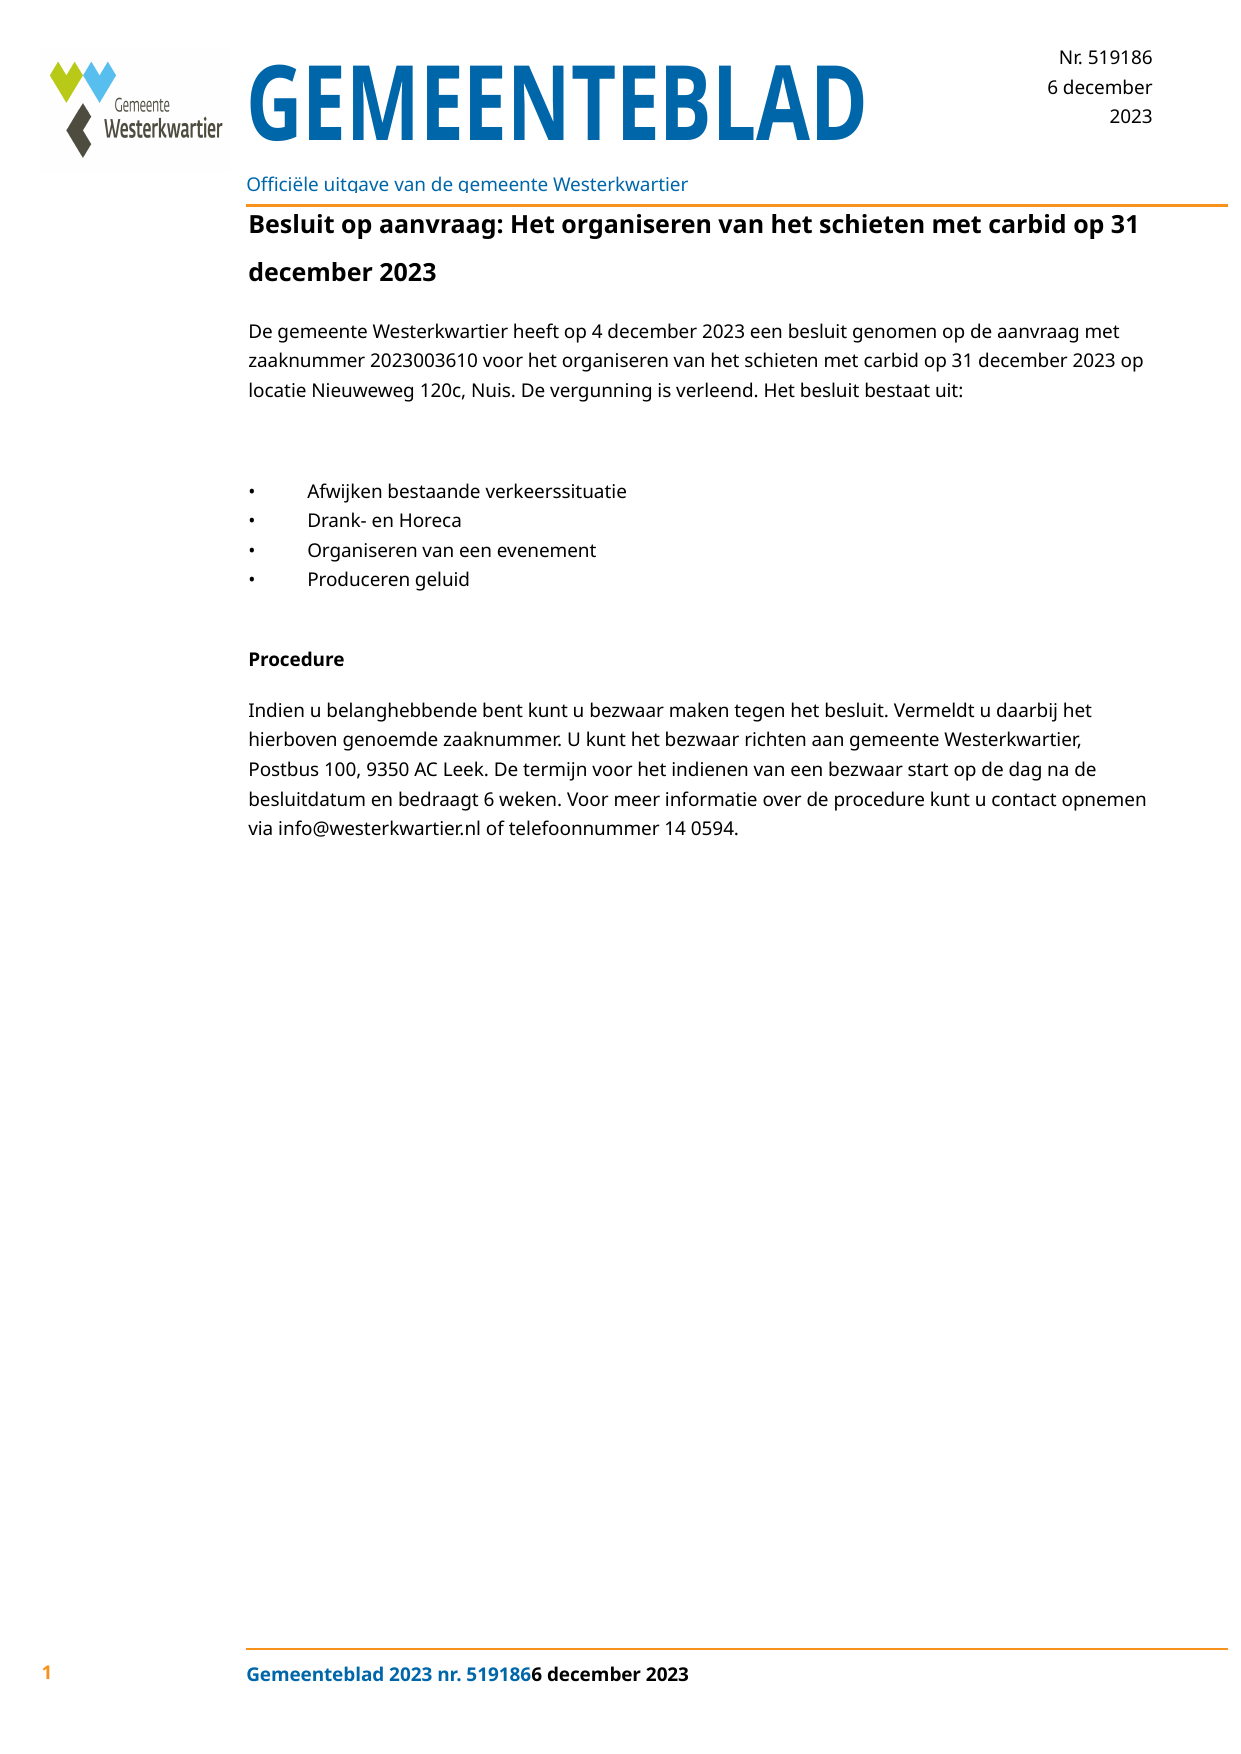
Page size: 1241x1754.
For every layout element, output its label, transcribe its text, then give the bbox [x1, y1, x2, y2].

list Produceren geluid [248, 567, 1152, 592]
list Afwijken bestaande verkeerssituatie [248, 478, 1152, 504]
text Besluit op aanvraag: Het organiseren van het schieten met carbid op 31 december 2023 [248, 207, 1152, 288]
list Organiseren van een evenement [248, 537, 1152, 563]
list Drank- en Horeca [248, 507, 1152, 533]
text Indien u belanghebbende bent kunt u bezwaar maken tegen het besluit. Vermeldt u daarbij het hierboven genoemde zaaknummer. U kunt het bezwaar richten aan gemeente Westerkwartier, Postbus 100, 9350 AC Leek. De termijn voor het indienen van een bezwaar start op de dag na de besluitdatum en bedraagt 6 weken. Voor meer informatie over de procedure kunt u contact opnemen via info@westerkwartier.nl of telefoonnummer 14 0594. [248, 697, 1152, 841]
text Procedure [248, 647, 1152, 672]
picture [41, 47, 231, 172]
text De gemeente Westerkwartier heeft op 4 december 2023 een besluit genomen op de aanvraag met zaaknummer 2023003610 voor het organiseren van het schieten met carbid op 31 december 2023 op locatie Nieuweweg 120c, Nuis. De vergunning is verleend. Het besluit bestaat uit: [248, 318, 1152, 403]
